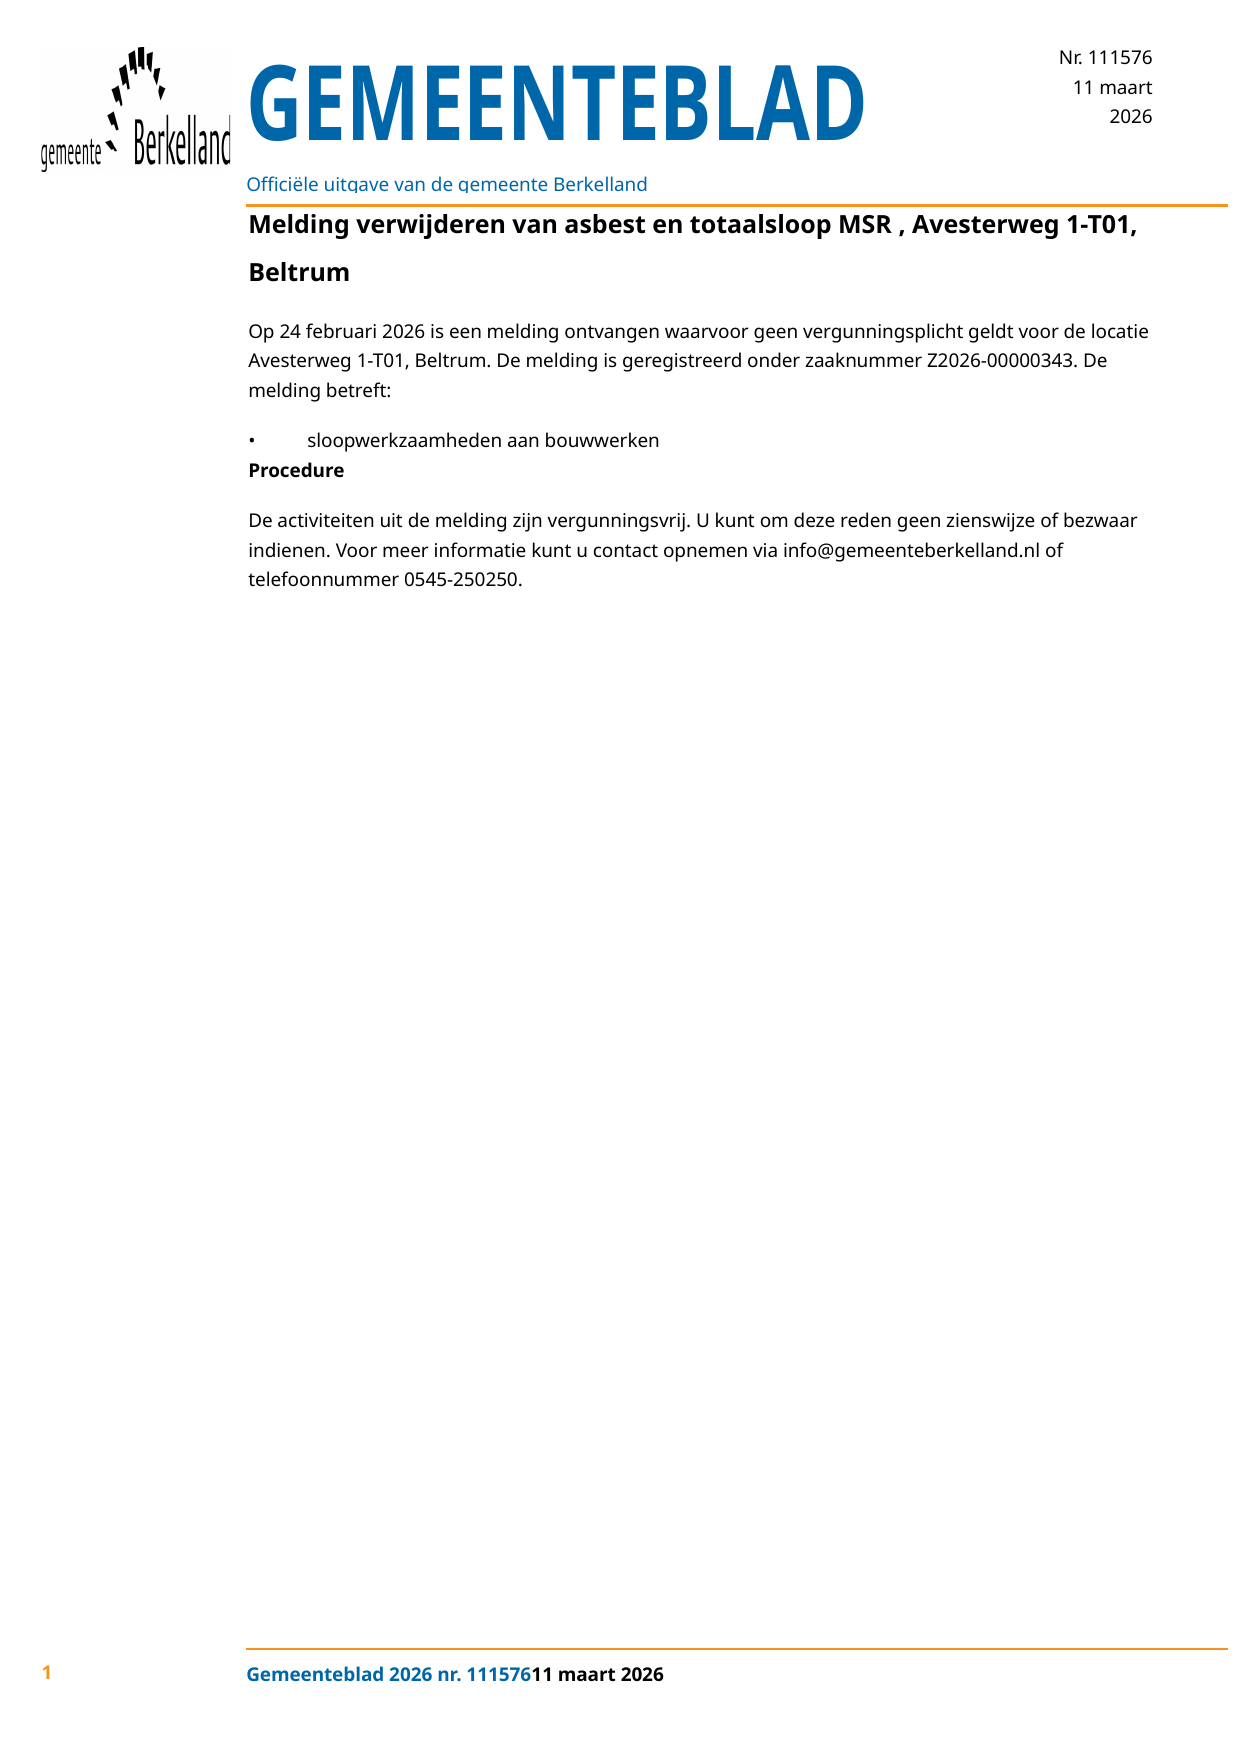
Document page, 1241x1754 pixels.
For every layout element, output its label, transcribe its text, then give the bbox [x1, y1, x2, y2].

text De activiteiten uit de melding zijn vergunningsvrij. U kunt om deze reden geen zienswijze of bezwaar indienen. Voor meer informatie kunt u contact opnemen via info@gemeenteberkelland.nl of telefoonnummer 0545-250250. [248, 507, 1152, 592]
text Melding verwijderen van asbest en totaalsloop MSR , Avesterweg 1-T01, Beltrum [248, 207, 1152, 288]
picture [41, 47, 231, 172]
text Procedure [248, 457, 1152, 483]
text Op 24 februari 2026 is een melding ontvangen waarvoor geen vergunningsplicht geldt voor de locatie Avesterweg 1-T01, Beltrum. De melding is geregistreerd onder zaaknummer Z2026-00000343. De melding betreft: [248, 318, 1152, 403]
list sloopwerkzaamheden aan bouwwerken [248, 427, 1152, 453]
